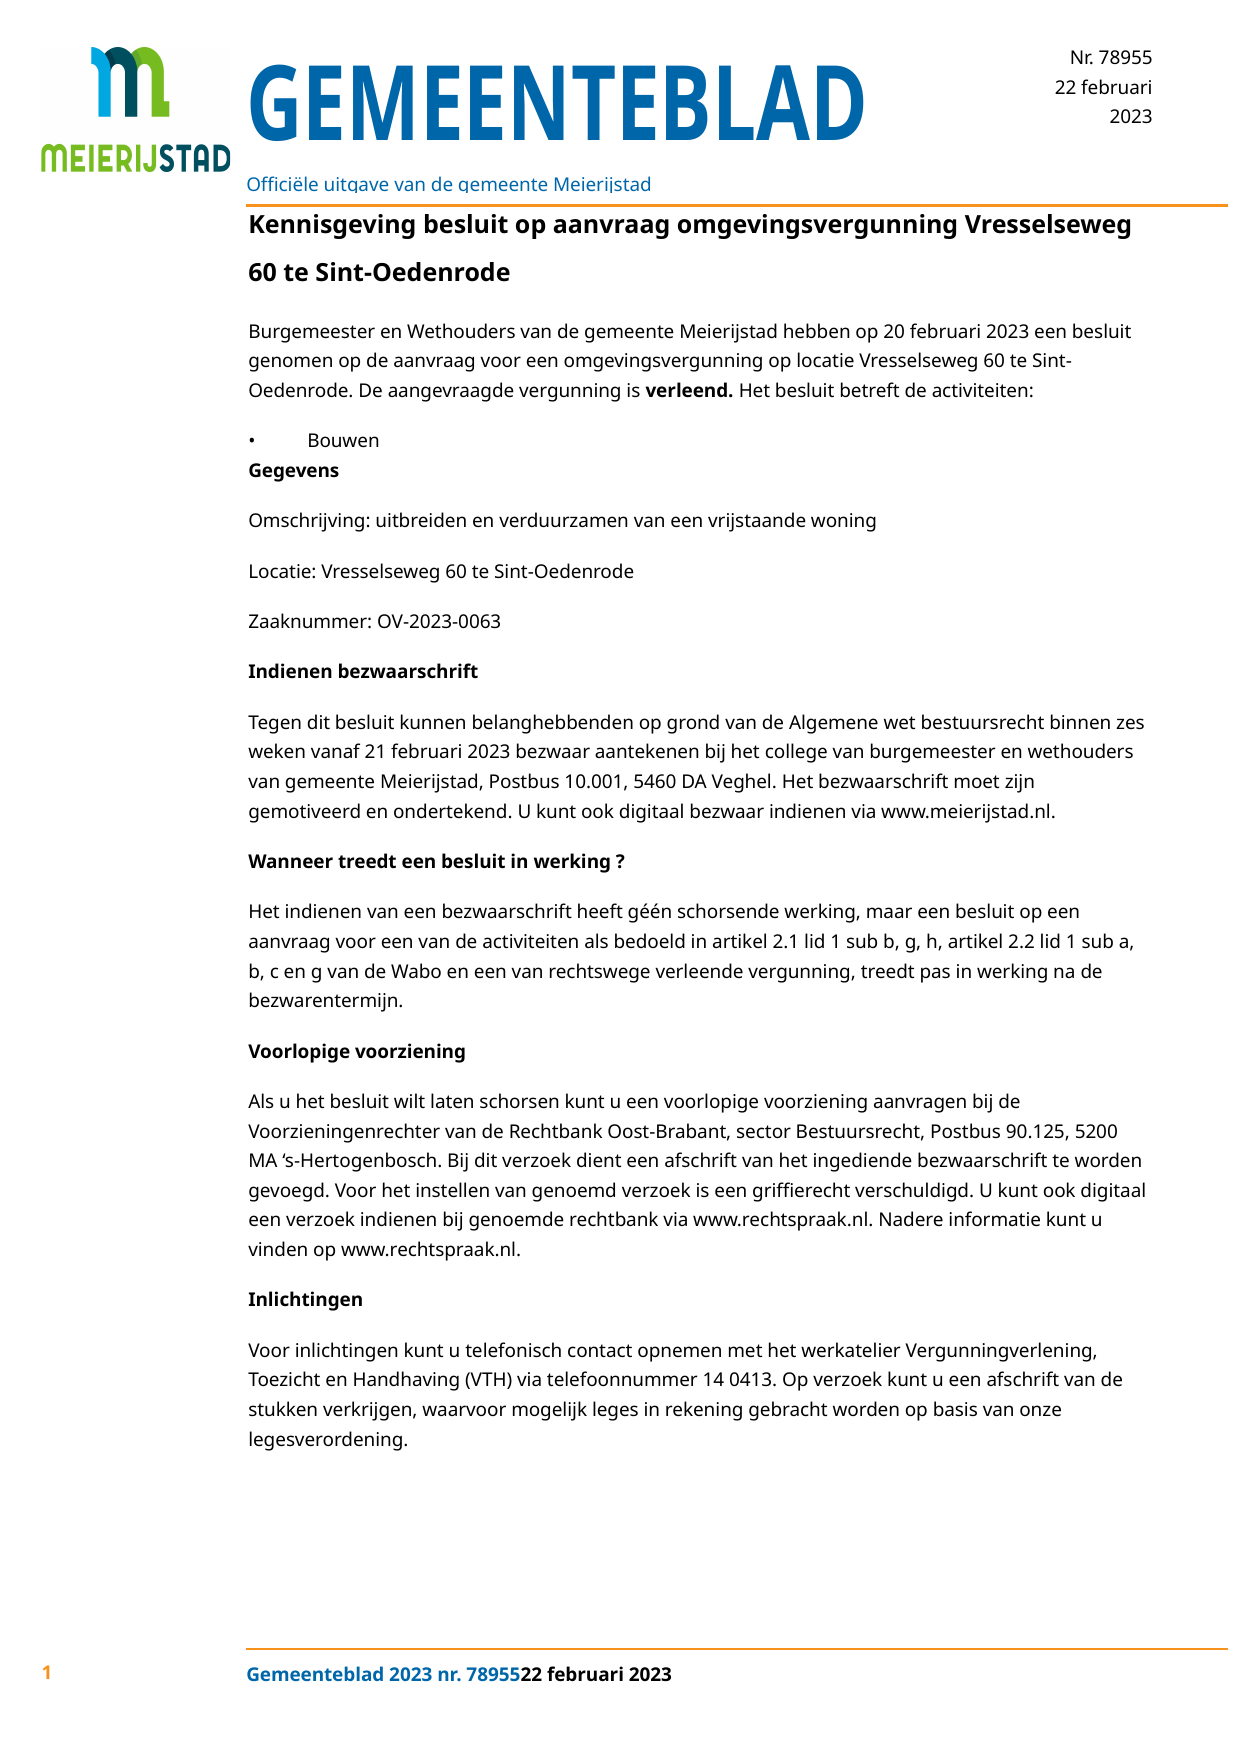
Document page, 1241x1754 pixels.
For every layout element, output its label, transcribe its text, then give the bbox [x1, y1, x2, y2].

text Wanneer treedt een besluit in werking ? [248, 848, 1152, 874]
text Kennisgeving besluit op aanvraag omgevingsvergunning Vresselseweg 60 te Sint-Oedenrode [248, 207, 1152, 288]
picture [41, 47, 231, 172]
text Zaaknummer: OV-2023-0063 [248, 608, 1152, 634]
text Tegen dit besluit kunnen belanghebbenden op grond van de Algemene wet bestuursrecht binnen zes weken vanaf 21 februari 2023 bezwaar aantekenen bij het college van burgemeester en wethouders van gemeente Meierijstad, Postbus 10.001, 5460 DA Veghel. Het bezwaarschrift moet zijn gemotiveerd en ondertekend. U kunt ook digitaal bezwaar indienen via www.meierijstad.nl. [248, 709, 1152, 824]
list Bouwen [248, 427, 1152, 453]
text Inlichtingen [248, 1287, 1152, 1312]
text Locatie: Vresselseweg 60 te Sint-Oedenrode [248, 558, 1152, 584]
text Het indienen van een bezwaarschrift heeft géén schorsende werking, maar een besluit op een aanvraag voor een van de activiteiten als bedoeld in artikel 2.1 lid 1 sub b, g, h, artikel 2.2 lid 1 sub a, b, c en g van de Wabo en een van rechtswege verleende vergunning, treedt pas in werking na de bezwarentermijn. [248, 899, 1152, 1013]
text Burgemeester en Wethouders van de gemeente Meierijstad hebben op 20 februari 2023 een besluit genomen op de aanvraag voor een omgevingsvergunning op locatie Vresselseweg 60 te Sint-Oedenrode. De aangevraagde vergunning is verleend. Het besluit betreft de activiteiten: [248, 318, 1152, 403]
text Gegevens [248, 457, 1152, 483]
text Omschrijving: uitbreiden en verduurzamen van een vrijstaande woning [248, 507, 1152, 533]
text Indienen bezwaarschrift [248, 659, 1152, 684]
text Voorlopige voorziening [248, 1038, 1152, 1064]
text Als u het besluit wilt laten schorsen kunt u een voorlopige voorziening aanvragen bij de Voorzieningenrechter van de Rechtbank Oost-Brabant, sector Bestuursrecht, Postbus 90.125, 5200 MA ‘s-Hertogenbosch. Bij dit verzoek dient een afschrift van het ingediende bezwaarschrift te worden gevoegd. Voor het instellen van genoemd verzoek is een griffierecht verschuldigd. U kunt ook digitaal een verzoek indienen bij genoemde rechtbank via www.rechtspraak.nl. Nadere informatie kunt u vinden op www.rechtspraak.nl. [248, 1088, 1152, 1262]
text Voor inlichtingen kunt u telefonisch contact opnemen met het werkatelier Vergunningverlening, Toezicht en Handhaving (VTH) via telefoonnummer 14 0413. Op verzoek kunt u een afschrift van de stukken verkrijgen, waarvoor mogelijk leges in rekening gebracht worden op basis van onze legesverordening. [248, 1337, 1152, 1452]
